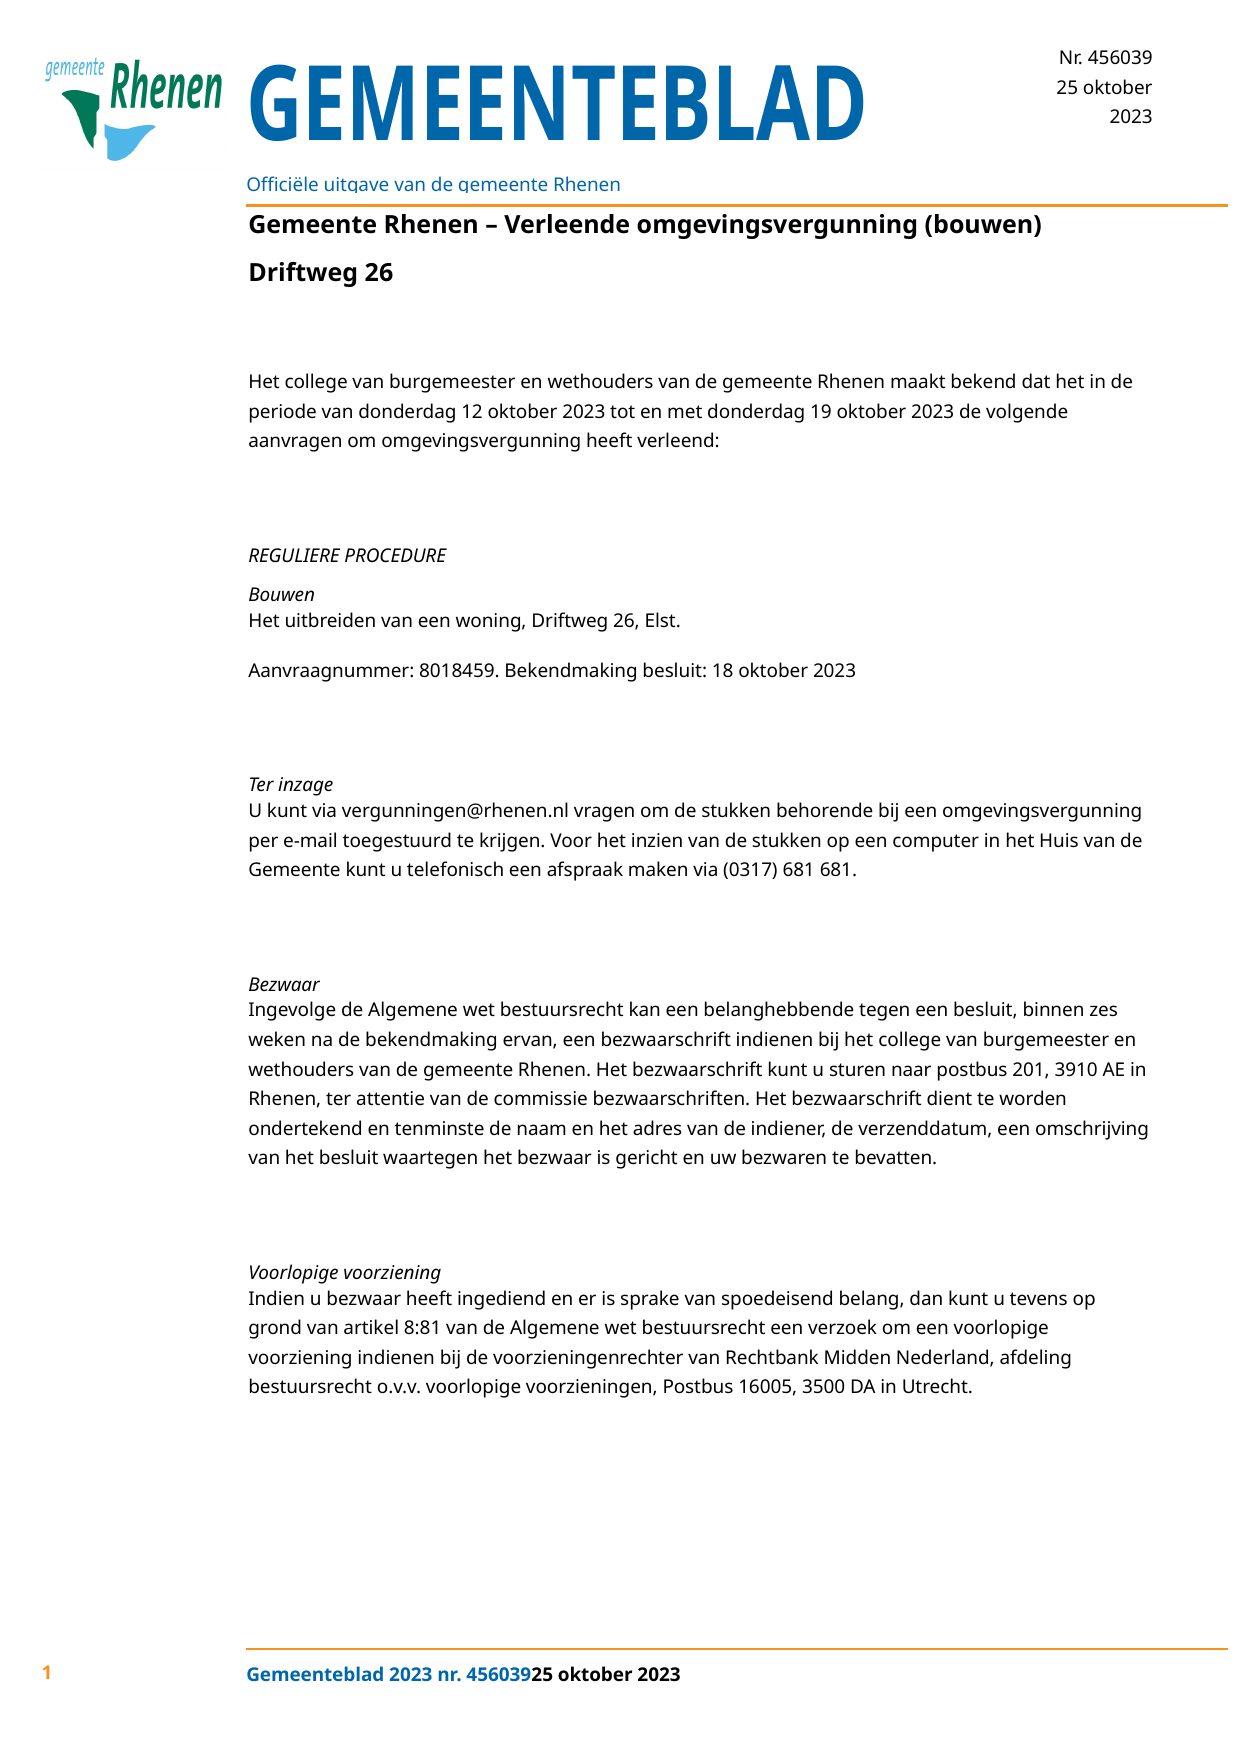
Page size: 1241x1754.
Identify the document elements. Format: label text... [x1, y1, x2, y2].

text Indien u bezwaar heeft ingediend en er is sprake van spoedeisend belang, dan kunt u tevens op grond van artikel 8:81 van de Algemene wet bestuursrecht een verzoek om een voorlopige voorziening indienen bij de voorzieningenrechter van Rechtbank Midden Nederland, afdeling bestuursrecht o.v.v. voorlopige voorzieningen, Postbus 16005, 3500 DA in Utrecht. [248, 1285, 1152, 1399]
text Ter inzage [248, 772, 1152, 797]
text Ingevolge de Algemene wet bestuursrecht kan een belanghebbende tegen een besluit, binnen zes weken na de bekendmaking ervan, een bezwaarschrift indienen bij het college van burgemeester en wethouders van de gemeente Rhenen. Het bezwaarschrift kunt u sturen naar postbus 201, 3910 AE in Rhenen, ter attentie van de commissie bezwaarschriften. Het bezwaarschrift dient te worden ondertekend en tenminste de naam en het adres van de indiener, de verzenddatum, een omschrijving van het besluit waartegen het bezwaar is gericht en uw bezwaren te bevatten. [248, 997, 1152, 1170]
text Voorlopige voorziening [248, 1259, 1152, 1285]
text Gemeente Rhenen – Verleende omgevingsvergunning (bouwen) Driftweg 26 [248, 207, 1152, 288]
text Aanvraagnummer: 8018459. Bekendmaking besluit: 18 oktober 2023 [248, 657, 1152, 683]
text U kunt via vergunningen@rhenen.nl vragen om de stukken behorende bij een omgevingsvergunning per e-mail toegestuurd te krijgen. Voor het inzien van de stukken op een computer in het Huis van de Gemeente kunt u telefonisch een afspraak maken via (0317) 681 681. [248, 797, 1152, 882]
text Het college van burgemeester en wethouders van de gemeente Rhenen maakt bekend dat het in de periode van donderdag 12 oktober 2023 tot en met donderdag 19 oktober 2023 de volgende aanvragen om omgevingsvergunning heeft verleend: [248, 368, 1152, 453]
picture [41, 47, 231, 172]
text REGULIERE PROCEDURE [248, 542, 1152, 568]
text Het uitbreiden van een woning, Driftweg 26, Elst. [248, 607, 1152, 633]
text Bezwaar [248, 971, 1152, 997]
text Bouwen [248, 581, 1152, 607]
